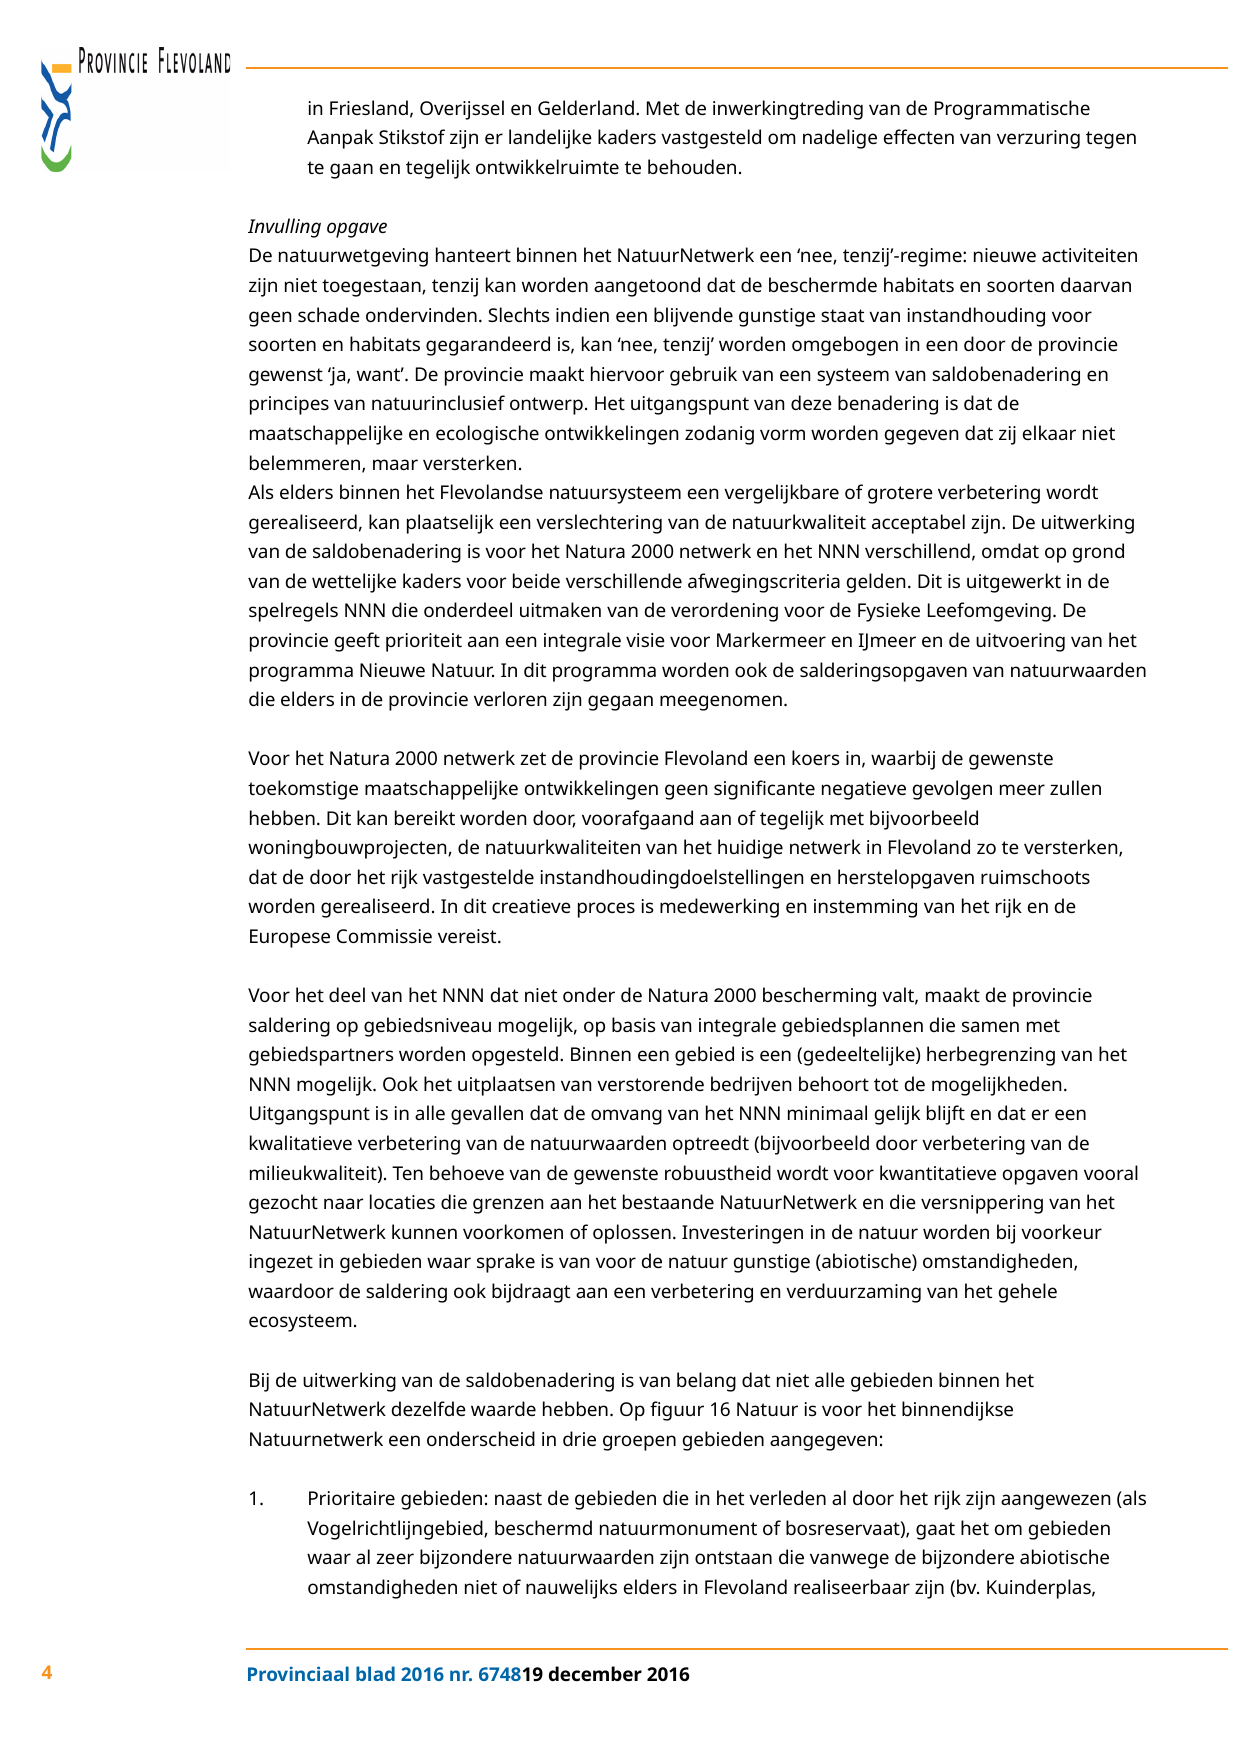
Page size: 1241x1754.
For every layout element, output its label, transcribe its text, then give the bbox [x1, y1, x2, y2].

list Prioritaire gebieden: naast de gebieden die in het verleden al door het rijk zijn aangewezen (als Vogelrichtlijngebied, beschermd natuurmonument of bosreservaat), gaat het om gebieden waar al zeer bijzondere natuurwaarden zijn ontstaan die vanwege de bijzondere abiotische omstandigheden niet of nauwelijks elders in Flevoland realiseerbaar zijn (bv. Kuinderplas, [248, 1485, 1152, 1600]
text Voor het Natura 2000 netwerk zet de provincie Flevoland een koers in, waarbij de gewenste toekomstige maatschappelijke ontwikkelingen geen significante negatieve gevolgen meer zullen hebben. Dit kan bereikt worden door, voorafgaand aan of tegelijk met bijvoorbeeld woningbouwprojecten, de natuurkwaliteiten van het huidige netwerk in Flevoland zo te versterken, dat de door het rijk vastgestelde instandhoudingdoelstellingen en herstelopgaven ruimschoots worden gerealiseerd. In dit creatieve proces is medewerking en instemming van het rijk en de Europese Commissie vereist. [248, 746, 1152, 949]
text Als elders binnen het Flevolandse natuursysteem een vergelijkbare of grotere verbetering wordt gerealiseerd, kan plaatselijk een verslechtering van de natuurkwaliteit acceptabel zijn. De uitwerking van de saldobenadering is voor het Natura 2000 netwerk en het NNN verschillend, omdat op grond van de wettelijke kaders voor beide verschillende afwegingscriteria gelden. Dit is uitgewerkt in de spelregels NNN die onderdeel uitmaken van de verordening voor de Fysieke Leefomgeving. De provincie geeft prioriteit aan een integrale visie voor Markermeer en IJmeer en de uitvoering van het programma Nieuwe Natuur. In dit programma worden ook de salderingsopgaven van natuurwaarden die elders in de provincie verloren zijn gegaan meegenomen. [248, 479, 1152, 712]
picture [41, 47, 231, 172]
list in Friesland, Overijssel en Gelderland. Met de inwerkingtreding van de Programmatische Aanpak Stikstof zijn er landelijke kaders vastgesteld om nadelige effecten van verzuring tegen te gaan en tegelijk ontwikkelruimte te behouden. [248, 95, 1152, 180]
text Voor het deel van het NNN dat niet onder de Natura 2000 bescherming valt, maakt de provincie saldering op gebiedsniveau mogelijk, op basis van integrale gebiedsplannen die samen met gebiedspartners worden opgesteld. Binnen een gebied is een (gedeeltelijke) herbegrenzing van het NNN mogelijk. Ook het uitplaatsen van verstorende bedrijven behoort tot de mogelijkheden. Uitgangspunt is in alle gevallen dat de omvang van het NNN minimaal gelijk blijft en dat er een kwalitatieve verbetering van de natuurwaarden optreedt (bijvoorbeeld door verbetering van de milieukwaliteit). Ten behoeve van de gewenste robuustheid wordt voor kwantitatieve opgaven vooral gezocht naar locaties die grenzen aan het bestaande NatuurNetwerk en die versnippering van het NatuurNetwerk kunnen voorkomen of oplossen. Investeringen in de natuur worden bij voorkeur ingezet in gebieden waar sprake is van voor de natuur gunstige (abiotische) omstandigheden, waardoor de saldering ook bijdraagt aan een verbetering en verduurzaming van het gehele ecosysteem. [248, 982, 1152, 1333]
text Invulling opgave [248, 213, 1152, 239]
text De natuurwetgeving hanteert binnen het NatuurNetwerk een ‘nee, tenzij’-regime: nieuwe activiteiten zijn niet toegestaan, tenzij kan worden aangetoond dat de beschermde habitats en soorten daarvan geen schade ondervinden. Slechts indien een blijvende gunstige staat van instandhouding voor soorten en habitats gegarandeerd is, kan ‘nee, tenzij’ worden omgebogen in een door de provincie gewenst ‘ja, want’. De provincie maakt hiervoor gebruik van een systeem van saldobenadering en principes van natuurinclusief ontwerp. Het uitgangspunt van deze benadering is dat de maatschappelijke en ecologische ontwikkelingen zodanig vorm worden gegeven dat zij elkaar niet belemmeren, maar versterken. [248, 243, 1152, 476]
text Bij de uitwerking van de saldobenadering is van belang dat niet alle gebieden binnen het NatuurNetwerk dezelfde waarde hebben. Op figuur 16 Natuur is voor het binnendijkse Natuurnetwerk een onderscheid in drie groepen gebieden aangegeven: [248, 1367, 1152, 1452]
